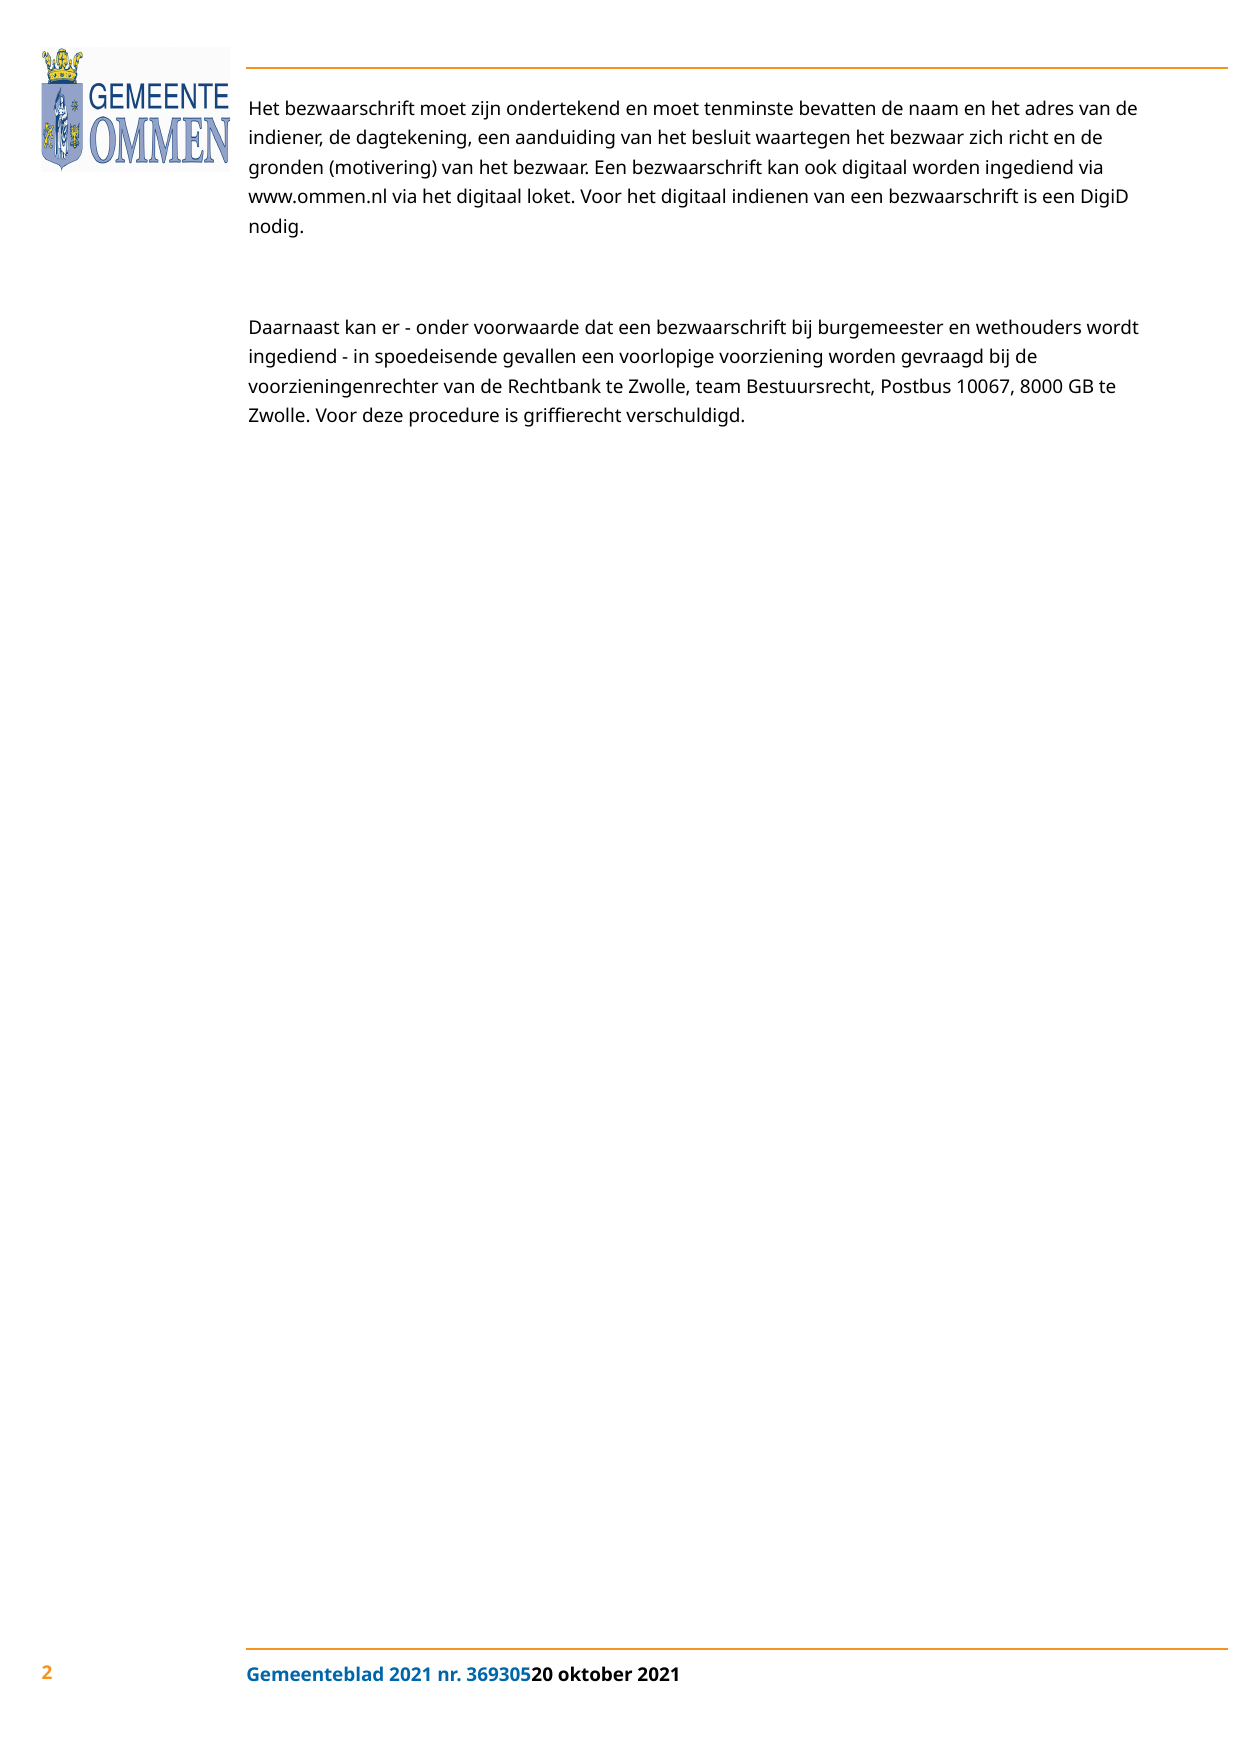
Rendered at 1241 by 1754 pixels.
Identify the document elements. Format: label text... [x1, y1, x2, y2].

text Daarnaast kan er - onder voorwaarde dat een bezwaarschrift bij burgemeester en wethouders wordt ingediend - in spoedeisende gevallen een voorlopige voorziening worden gevraagd bij de voorzieningenrechter van de Rechtbank te Zwolle, team Bestuursrecht, Postbus 10067, 8000 GB te Zwolle. Voor deze procedure is griffierecht verschuldigd. [248, 314, 1152, 428]
text Het bezwaarschrift moet zijn ondertekend en moet tenminste bevatten de naam en het adres van de indiener, de dagtekening, een aanduiding van het besluit waartegen het bezwaar zich richt en de gronden (motivering) van het bezwaar. Een bezwaarschrift kan ook digitaal worden ingediend via www.ommen.nl via het digitaal loket. Voor het digitaal indienen van een bezwaarschrift is een DigiD nodig. [248, 95, 1152, 239]
picture [41, 47, 231, 172]
